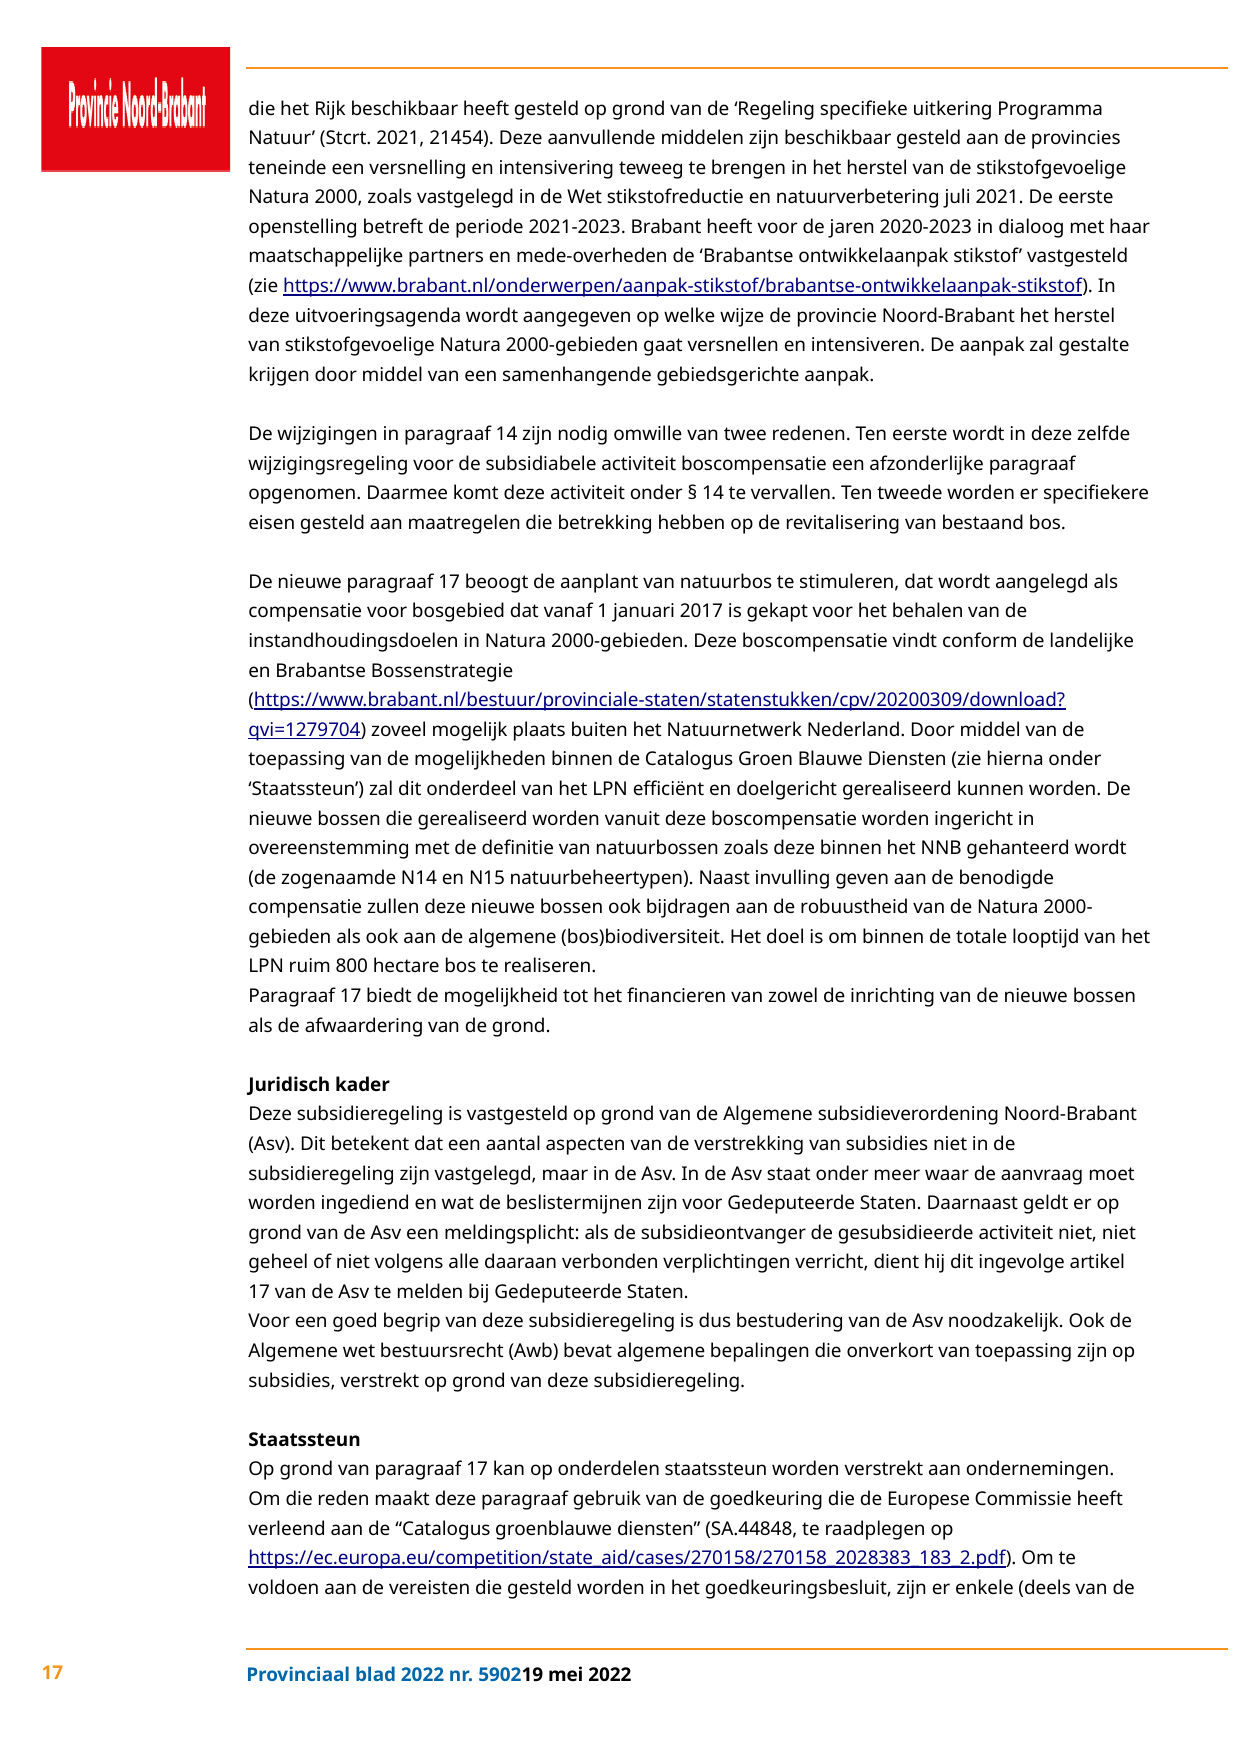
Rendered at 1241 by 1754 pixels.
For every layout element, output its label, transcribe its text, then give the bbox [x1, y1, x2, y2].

text Staatssteun [248, 1426, 1152, 1452]
text De nieuwe paragraaf 17 beoogt de aanplant van natuurbos te stimuleren, dat wordt aangelegd als compensatie voor bosgebied dat vanaf 1 januari 2017 is gekapt voor het behalen van de instandhoudingsdoelen in Natura 2000-gebieden. Deze boscompensatie vindt conform de landelijke en Brabantse Bossenstrategie (https://www.brabant.nl/bestuur/provinciale-staten/statenstukken/cpv/20200309/download?qvi=1279704) zoveel mogelijk plaats buiten het Natuurnetwerk Nederland. Door middel van de toepassing van de mogelijkheden binnen de Catalogus Groen Blauwe Diensten (zie hierna onder ‘Staatssteun’) zal dit onderdeel van het LPN efficiënt en doelgericht gerealiseerd kunnen worden. De nieuwe bossen die gerealiseerd worden vanuit deze boscompensatie worden ingericht in overeenstemming met de definitie van natuurbossen zoals deze binnen het NNB gehanteerd wordt (de zogenaamde N14 en N15 natuurbeheertypen). Naast invulling geven aan de benodigde compensatie zullen deze nieuwe bossen ook bijdragen aan de robuustheid van de Natura 2000-gebieden als ook aan de algemene (bos)biodiversiteit. Het doel is om binnen de totale looptijd van het LPN ruim 800 hectare bos te realiseren. [248, 568, 1152, 978]
text Deze subsidieregeling is vastgesteld op grond van de Algemene subsidieverordening Noord-Brabant (Asv). Dit betekent dat een aantal aspecten van de verstrekking van subsidies niet in de subsidieregeling zijn vastgelegd, maar in de Asv. In de Asv staat onder meer waar de aanvraag moet worden ingediend en wat de beslistermijnen zijn voor Gedeputeerde Staten. Daarnaast geldt er op grond van de Asv een meldingsplicht: als de subsidieontvanger de gesubsidieerde activiteit niet, niet geheel of niet volgens alle daaraan verbonden verplichtingen verricht, dient hij dit ingevolge artikel 17 van de Asv te melden bij Gedeputeerde Staten. [248, 1101, 1152, 1304]
picture [41, 47, 231, 172]
text Paragraaf 17 biedt de mogelijkheid tot het financieren van zowel de inrichting van de nieuwe bossen als de afwaardering van de grond. [248, 982, 1152, 1038]
text Juridisch kader [248, 1071, 1152, 1097]
text Op grond van paragraaf 17 kan op onderdelen staatssteun worden verstrekt aan ondernemingen. Om die reden maakt deze paragraaf gebruik van de goedkeuring die de Europese Commissie heeft verleend aan de “Catalogus groenblauwe diensten” (SA.44848, te raadplegen op https://ec.europa.eu/competition/state_aid/cases/270158/270158_2028383_183_2.pdf). Om te voldoen aan de vereisten die gesteld worden in het goedkeuringsbesluit, zijn er enkele (deels van de [248, 1456, 1152, 1600]
text die het Rijk beschikbaar heeft gesteld op grond van de ‘Regeling specifieke uitkering Programma Natuur’ (Stcrt. 2021, 21454). Deze aanvullende middelen zijn beschikbaar gesteld aan de provincies teneinde een versnelling en intensivering teweeg te brengen in het herstel van de stikstofgevoelige Natura 2000, zoals vastgelegd in de Wet stikstofreductie en natuurverbetering juli 2021. De eerste openstelling betreft de periode 2021-2023. Brabant heeft voor de jaren 2020-2023 in dialoog met haar maatschappelijke partners en mede-overheden de ‘Brabantse ontwikkelaanpak stikstof’ vastgesteld (zie https://www.brabant.nl/onderwerpen/aanpak-stikstof/brabantse-ontwikkelaanpak-stikstof). In deze uitvoeringsagenda wordt aangegeven op welke wijze de provincie Noord-Brabant het herstel van stikstofgevoelige Natura 2000-gebieden gaat versnellen en intensiveren. De aanpak zal gestalte krijgen door middel van een samenhangende gebiedsgerichte aanpak. [248, 95, 1152, 387]
text De wijzigingen in paragraaf 14 zijn nodig omwille van twee redenen. Ten eerste wordt in deze zelfde wijzigingsregeling voor de subsidiabele activiteit boscompensatie een afzonderlijke paragraaf opgenomen. Daarmee komt deze activiteit onder § 14 te vervallen. Ten tweede worden er specifiekere eisen gesteld aan maatregelen die betrekking hebben op de revitalisering van bestaand bos. [248, 420, 1152, 535]
text Voor een goed begrip van deze subsidieregeling is dus bestudering van de Asv noodzakelijk. Ook de Algemene wet bestuursrecht (Awb) bevat algemene bepalingen die onverkort van toepassing zijn op subsidies, verstrekt op grond van deze subsidieregeling. [248, 1308, 1152, 1393]
